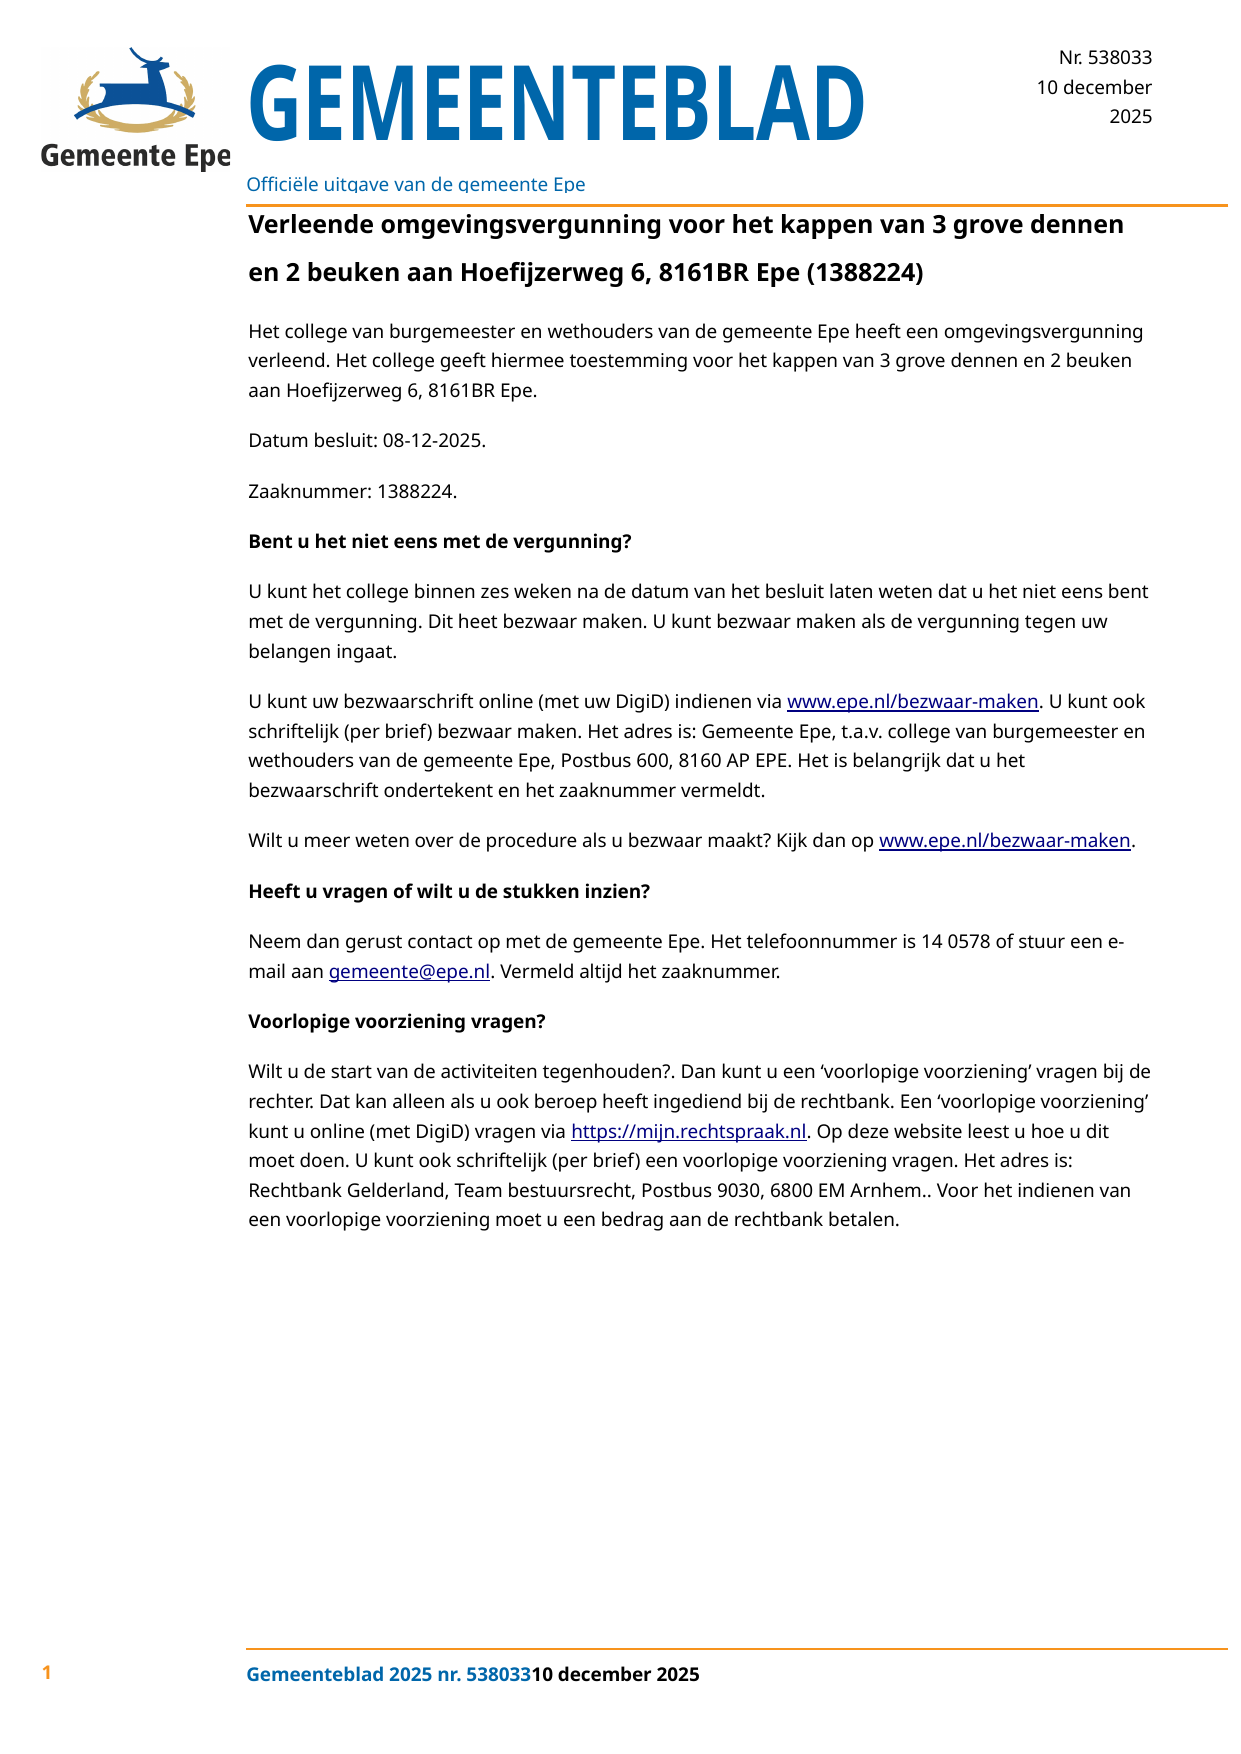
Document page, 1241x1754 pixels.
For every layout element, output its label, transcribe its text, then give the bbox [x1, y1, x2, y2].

text Het college van burgemeester en wethouders van de gemeente Epe heeft een omgevingsvergunning verleend. Het college geeft hiermee toestemming voor het kappen van 3 grove dennen en 2 beuken aan Hoefijzerweg 6, 8161BR Epe. [248, 318, 1152, 403]
text U kunt uw bezwaarschrift online (met uw DigiD) indienen via www.epe.nl/bezwaar-maken. U kunt ook schriftelijk (per brief) bezwaar maken. Het adres is: Gemeente Epe, t.a.v. college van burgemeester en wethouders van de gemeente Epe, Postbus 600, 8160 AP EPE. Het is belangrijk dat u het bezwaarschrift ondertekent en het zaaknummer vermeldt. [248, 688, 1152, 803]
text Voorlopige voorziening vragen? [248, 1008, 1152, 1034]
text Verleende omgevingsvergunning voor het kappen van 3 grove dennen en 2 beuken aan Hoefijzerweg 6, 8161BR Epe (1388224) [248, 207, 1152, 288]
text Bent u het niet eens met de vergunning? [248, 528, 1152, 554]
text Neem dan gerust contact op met de gemeente Epe. Het telefoonnummer is 14 0578 of stuur een e-mail aan gemeente@epe.nl. Vermeld altijd het zaaknummer. [248, 928, 1152, 984]
text Datum besluit: 08-12-2025. [248, 427, 1152, 453]
text Zaaknummer: 1388224. [248, 478, 1152, 504]
text Heeft u vragen of wilt u de stukken inzien? [248, 878, 1152, 904]
text Wilt u meer weten over de procedure als u bezwaar maakt? Kijk dan op www.epe.nl/bezwaar-maken. [248, 827, 1152, 853]
picture [41, 47, 231, 172]
text Wilt u de start van de activiteiten tegenhouden?. Dan kunt u een ‘voorlopige voorziening’ vragen bij de rechter. Dat kan alleen als u ook beroep heeft ingediend bij de rechtbank. Een ‘voorlopige voorziening’ kunt u online (met DigiD) vragen via https://mijn.rechtspraak.nl. Op deze website leest u hoe u dit moet doen. U kunt ook schriftelijk (per brief) een voorlopige voorziening vragen. Het adres is: Rechtbank Gelderland, Team bestuursrecht, Postbus 9030, 6800 EM Arnhem.. Voor het indienen van een voorlopige voorziening moet u een bedrag aan de rechtbank betalen. [248, 1059, 1152, 1232]
text U kunt het college binnen zes weken na de datum van het besluit laten weten dat u het niet eens bent met de vergunning. Dit heet bezwaar maken. U kunt bezwaar maken als de vergunning tegen uw belangen ingaat. [248, 579, 1152, 664]
